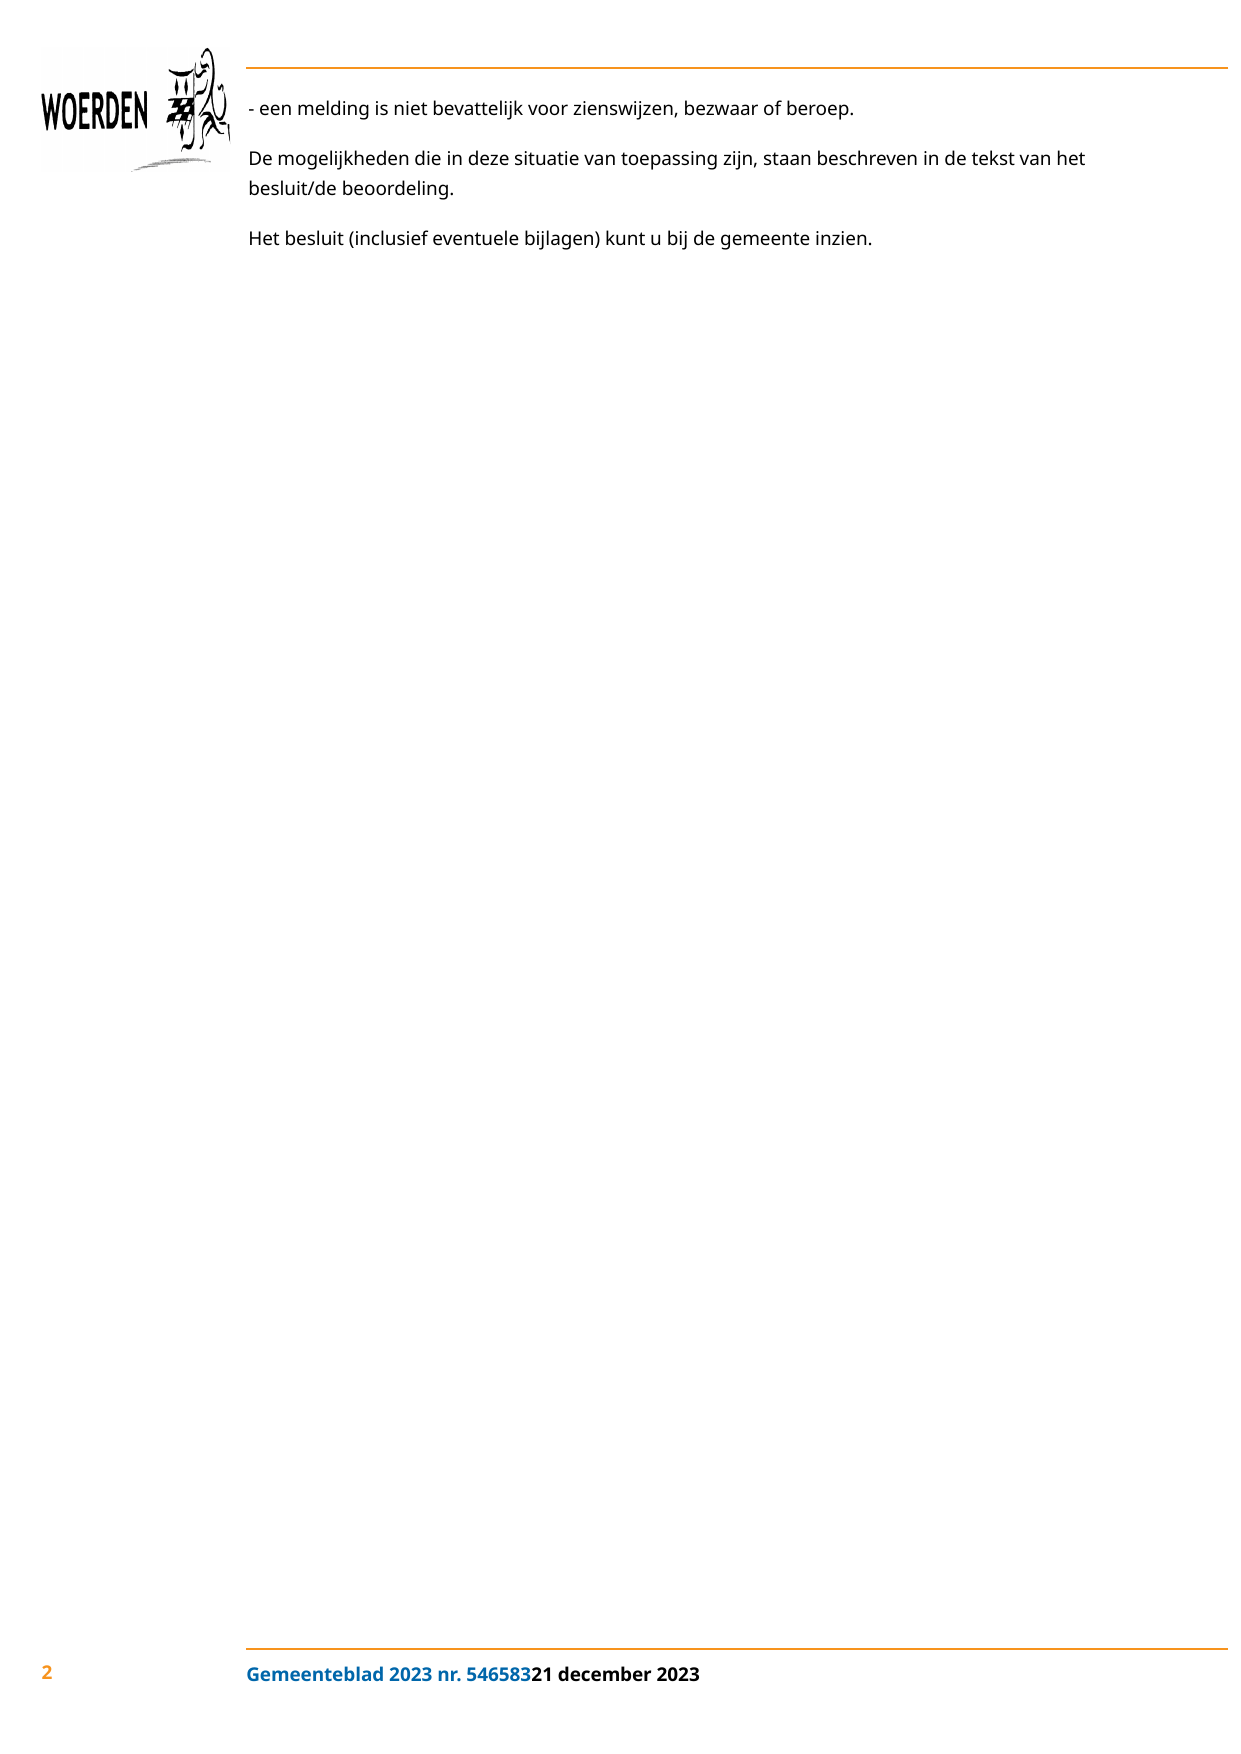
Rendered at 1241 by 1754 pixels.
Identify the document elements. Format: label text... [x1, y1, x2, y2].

picture [41, 47, 231, 172]
text Het besluit (inclusief eventuele bijlagen) kunt u bij de gemeente inzien. [248, 225, 1152, 251]
text De mogelijkheden die in deze situatie van toepassing zijn, staan beschreven in de tekst van het besluit/de beoordeling. [248, 145, 1152, 201]
text - een melding is niet bevattelijk voor zienswijzen, bezwaar of beroep. [248, 95, 1152, 121]
